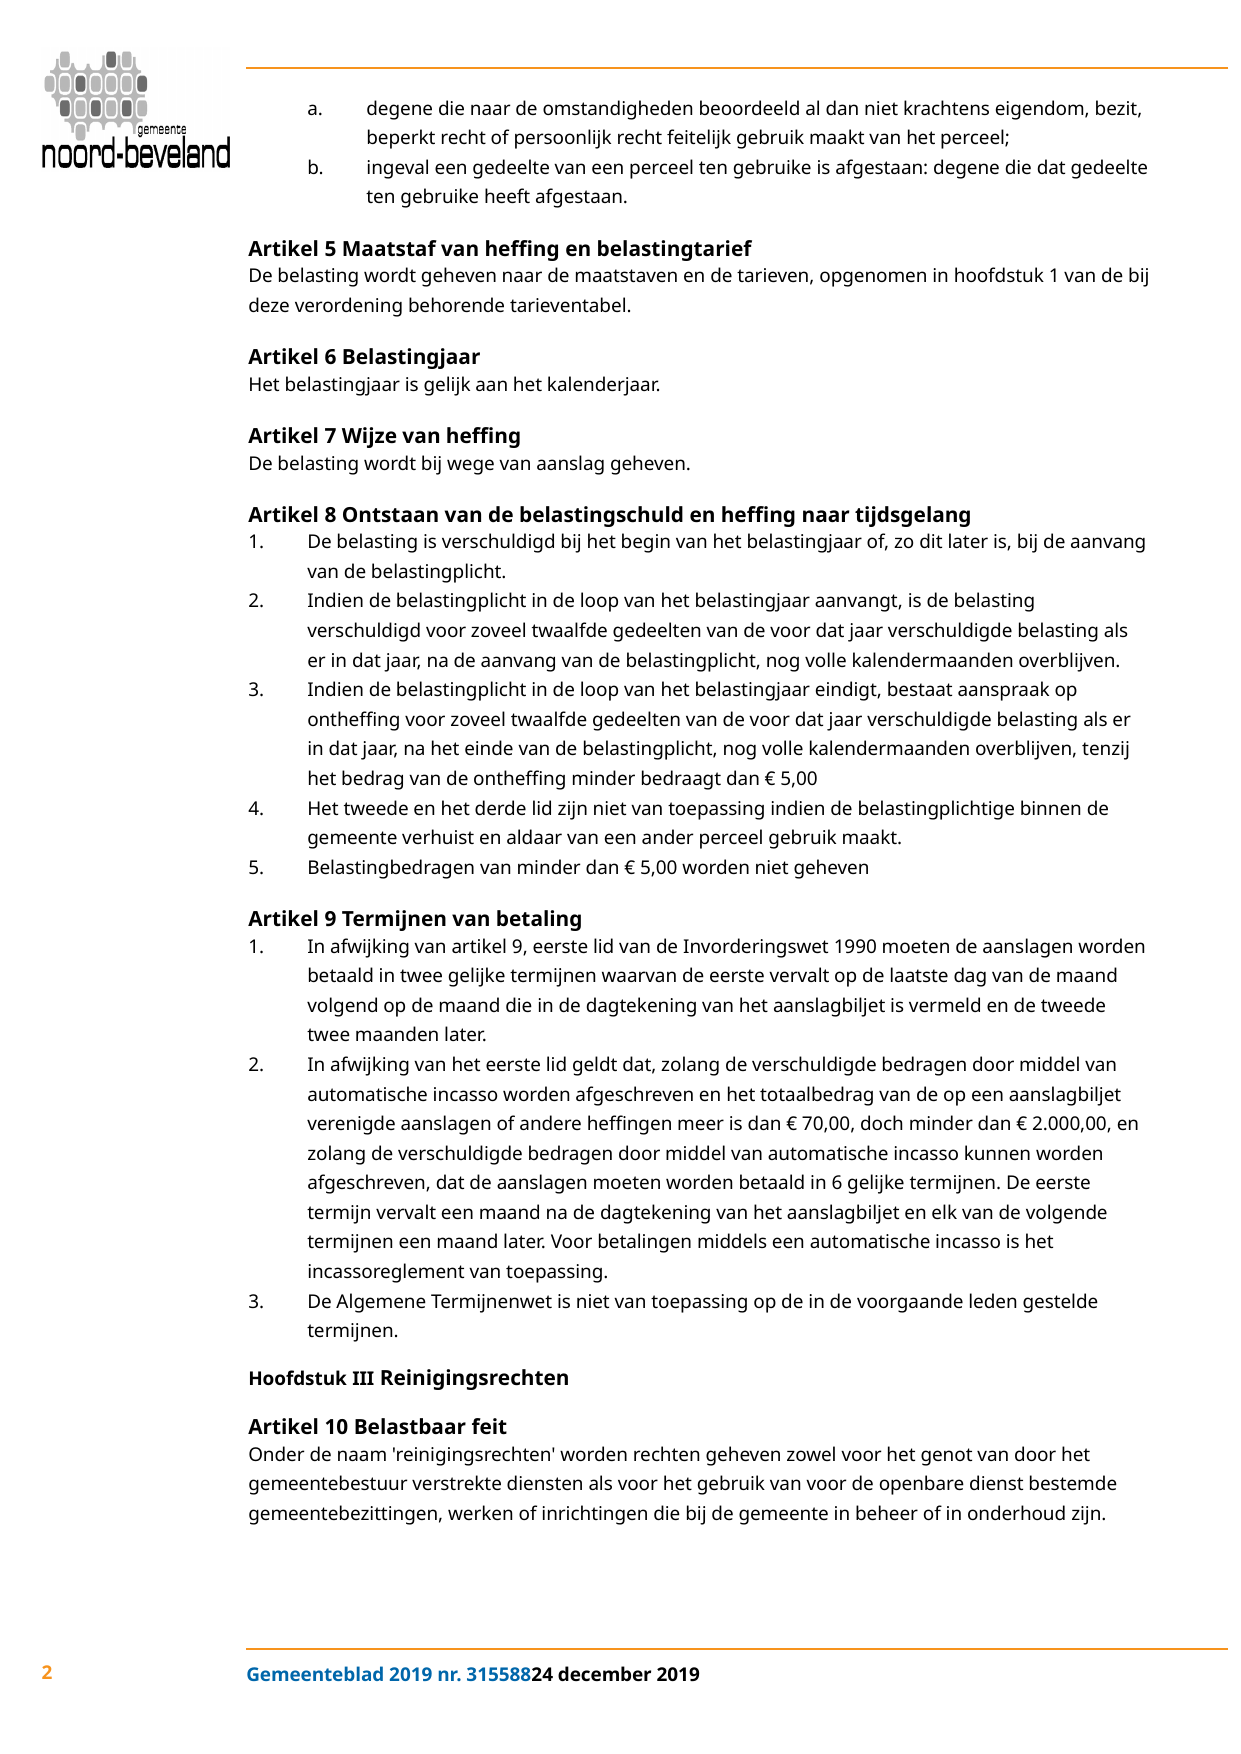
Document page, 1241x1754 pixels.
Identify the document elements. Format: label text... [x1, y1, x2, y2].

list Belastingbedragen van minder dan € 5,00 worden niet geheven [248, 854, 1152, 880]
text De belasting wordt bij wege van aanslag geheven. [248, 450, 1152, 475]
text Het belastingjaar is gelijk aan het kalenderjaar. [248, 371, 1152, 397]
list In afwijking van artikel 9, eerste lid van de Invorderingswet 1990 moeten de aanslagen worden betaald in twee gelijke termijnen waarvan de eerste vervalt op de laatste dag van de maand volgend op de maand die in de dagtekening van het aanslagbiljet is vermeld en de tweede twee maanden later. [248, 933, 1152, 1047]
picture [41, 47, 231, 172]
list Het tweede en het derde lid zijn niet van toepassing indien de belastingplichtige binnen de gemeente verhuist en aldaar van een ander perceel gebruik maakt. [248, 795, 1152, 850]
list ingeval een gedeelte van een perceel ten gebruike is afgestaan: degene die dat gedeelte ten gebruike heeft afgestaan. [307, 154, 1152, 209]
list De belasting is verschuldigd bij het begin van het belastingjaar of, zo dit later is, bij de aanvang van de belastingplicht. [248, 528, 1152, 584]
text Artikel 9 Termijnen van betaling [248, 904, 1152, 933]
text Hoofdstuk III Reinigingsrechten [248, 1363, 1152, 1391]
text Artikel 5 Maatstaf van heffing en belastingtarief [248, 234, 1152, 262]
list In afwijking van het eerste lid geldt dat, zolang de verschuldigde bedragen door middel van automatische incasso worden afgeschreven en het totaalbedrag van de op een aanslagbiljet verenigde aanslagen of andere heffingen meer is dan € 70,00, doch minder dan € 2.000,00, en zolang de verschuldigde bedragen door middel van automatische incasso kunnen worden afgeschreven, dat de aanslagen moeten worden betaald in 6 gelijke termijnen. De eerste termijn vervalt een maand na de dagtekening van het aanslagbiljet en elk van de volgende termijnen een maand later. Voor betalingen middels een automatische incasso is het incassoreglement van toepassing. [248, 1051, 1152, 1284]
list Indien de belastingplicht in de loop van het belastingjaar aanvangt, is de belasting verschuldigd voor zoveel twaalfde gedeelten van de voor dat jaar verschuldigde belasting als er in dat jaar, na de aanvang van de belastingplicht, nog volle kalendermaanden overblijven. [248, 588, 1152, 673]
list Indien de belastingplicht in de loop van het belastingjaar eindigt, bestaat aanspraak op ontheffing voor zoveel twaalfde gedeelten van de voor dat jaar verschuldigde belasting als er in dat jaar, na het einde van de belastingplicht, nog volle kalendermaanden overblijven, tenzij het bedrag van de ontheffing minder bedraagt dan € 5,00 [248, 676, 1152, 791]
text Artikel 7 Wijze van heffing [248, 421, 1152, 450]
list degene die naar de omstandigheden beoordeeld al dan niet krachtens eigendom, bezit, beperkt recht of persoonlijk recht feitelijk gebruik maakt van het perceel; [307, 95, 1152, 150]
text Artikel 10 Belastbaar feit [248, 1412, 1152, 1441]
list De Algemene Termijnenwet is niet van toepassing op de in de voorgaande leden gestelde termijnen. [248, 1288, 1152, 1343]
text Artikel 6 Belastingjaar [248, 342, 1152, 371]
text Artikel 8 Ontstaan van de belastingschuld en heffing naar tijdsgelang [248, 500, 1152, 528]
text De belasting wordt geheven naar de maatstaven en de tarieven, opgenomen in hoofdstuk 1 van de bij deze verordening behorende tarieventabel. [248, 262, 1152, 318]
text Onder de naam 'reinigingsrechten' worden rechten geheven zowel voor het genot van door het gemeentebestuur verstrekte diensten als voor het gebruik van voor de openbare dienst bestemde gemeentebezittingen, werken of inrichtingen die bij de gemeente in beheer of in onderhoud zijn. [248, 1441, 1152, 1526]
